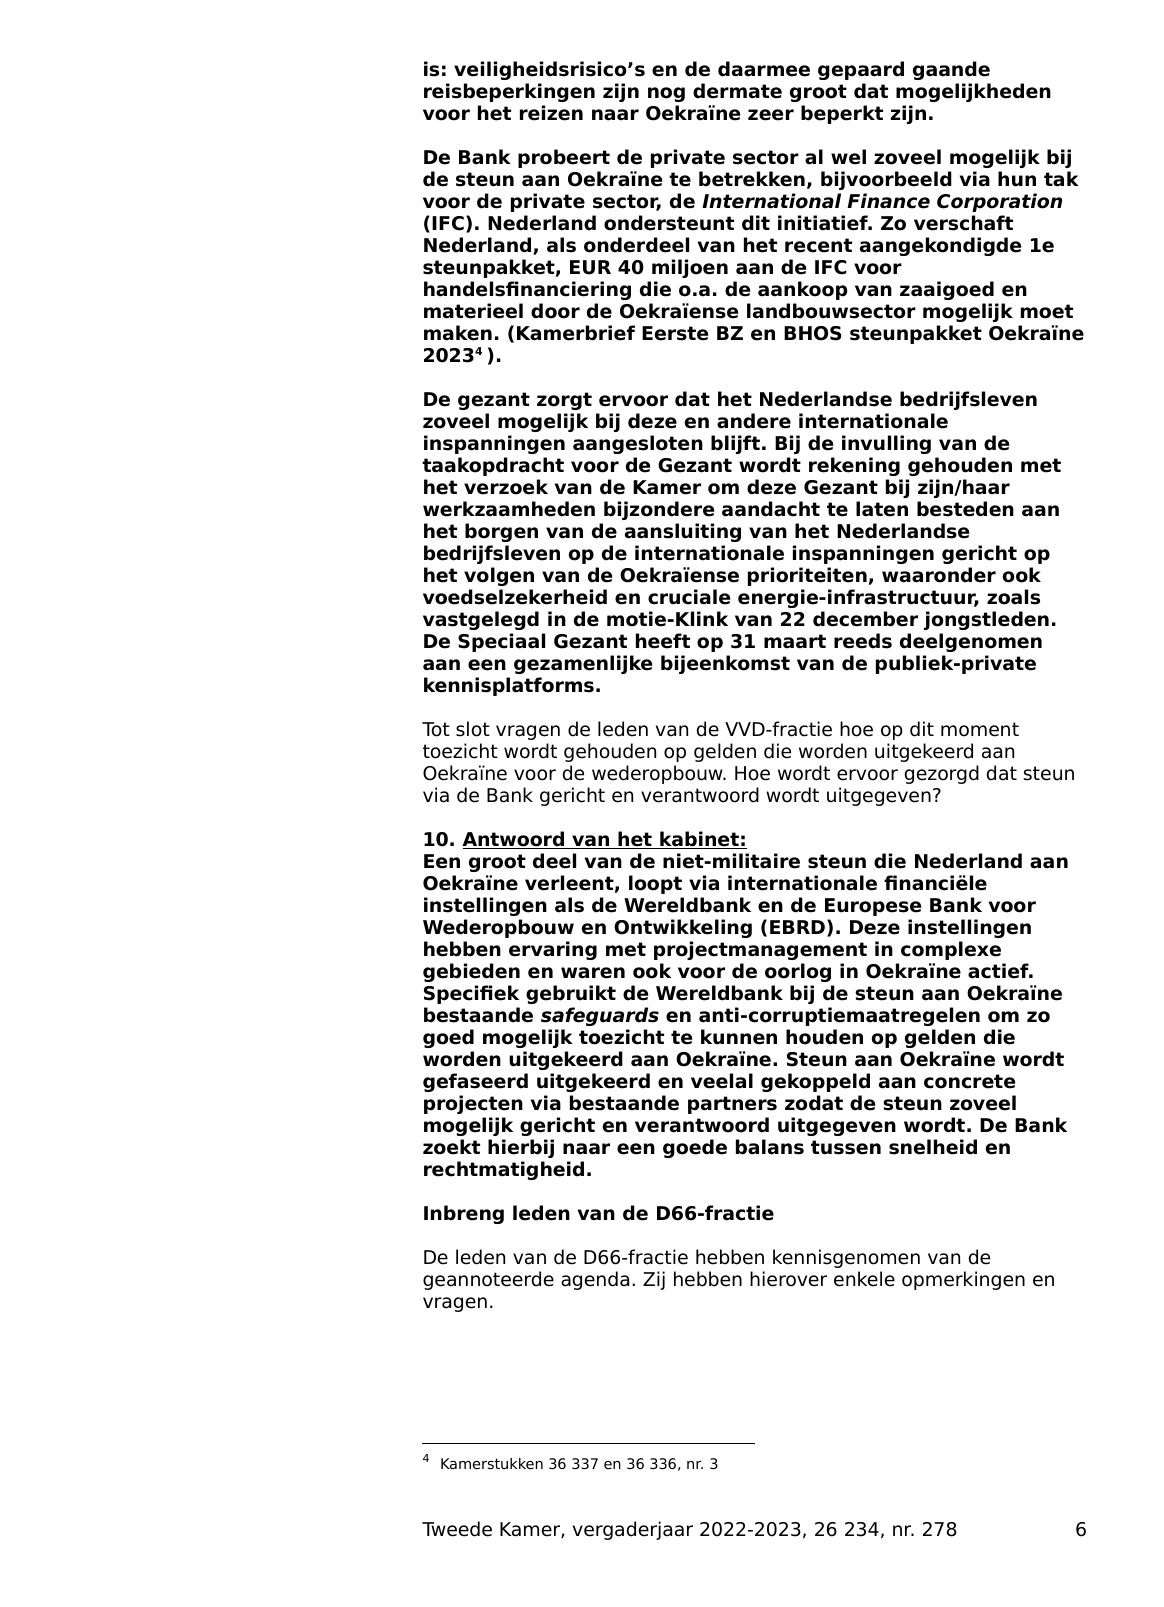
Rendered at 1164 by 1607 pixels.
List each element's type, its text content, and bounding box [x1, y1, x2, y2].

text Tot slot vragen de leden van de VVD-fractie hoe op dit moment toezicht wordt gehouden op gelden die worden uitgekeerd aan Oekraïne voor de wederopbouw. Hoe wordt ervoor gezorgd dat steun via de Bank gericht en verantwoord wordt uitgegeven? [422, 719, 1087, 807]
text Kamerstukken 36 337 en 36 336, nr. 3 [422, 1452, 1087, 1474]
text De Bank probeert de private sector al wel zoveel mogelijk bij de steun aan Oekraïne te betrekken, bijvoorbeeld via hun tak voor de private sector, de International Finance Corporation (IFC). Nederland ondersteunt dit initiatief. Zo verschaft Nederland, als onderdeel van het recent aangekondigde 1e steunpakket, EUR 40 miljoen aan de IFC voor handelsfinanciering die o.a. de aankoop van zaaigoed en materieel door de Oekraïense landbouwsector mogelijk moet maken. (Kamerbrief Eerste BZ en BHOS steunpakket Oekraïne 2023). [422, 147, 1087, 367]
text De leden van de D66-fractie hebben kennisgenomen van de geannoteerde agenda. Zij hebben hierover enkele opmerkingen en vragen. [422, 1247, 1087, 1313]
text is: veiligheidsrisico’s en de daarmee gepaard gaande reisbeperkingen zijn nog dermate groot dat mogelijkheden voor het reizen naar Oekraïne zeer beperkt zijn. [422, 59, 1087, 125]
text 10. Antwoord van het kabinet: [422, 829, 1087, 851]
subtitle Inbreng leden van de D66-fractie [422, 1203, 1087, 1225]
text De gezant zorgt ervoor dat het Nederlandse bedrijfsleven zoveel mogelijk bij deze en andere internationale inspanningen aangesloten blijft. Bij de invulling van de taakopdracht voor de Gezant wordt rekening gehouden met het verzoek van de Kamer om deze Gezant bij zijn/haar werkzaamheden bijzondere aandacht te laten besteden aan het borgen van de aansluiting van het Nederlandse bedrijfsleven op de internationale inspanningen gericht op het volgen van de Oekraïense prioriteiten, waaronder ook voedselzekerheid en cruciale energie-infrastructuur, zoals vastgelegd in de motie-Klink van 22 december jongstleden. De Speciaal Gezant heeft op 31 maart reeds deelgenomen aan een gezamenlijke bijeenkomst van de publiek-private kennisplatforms. [422, 389, 1087, 697]
text Een groot deel van de niet-militaire steun die Nederland aan Oekraïne verleent, loopt via internationale financiële instellingen als de Wereldbank en de Europese Bank voor Wederopbouw en Ontwikkeling (EBRD). Deze instellingen hebben ervaring met projectmanagement in complexe gebieden en waren ook voor de oorlog in Oekraïne actief. Specifiek gebruikt de Wereldbank bij de steun aan Oekraïne bestaande safeguards en anti-corruptiemaatregelen om zo goed mogelijk toezicht te kunnen houden op gelden die worden uitgekeerd aan Oekraïne. Steun aan Oekraïne wordt gefaseerd uitgekeerd en veelal gekoppeld aan concrete projecten via bestaande partners zodat de steun zoveel mogelijk gericht en verantwoord uitgegeven wordt. De Bank zoekt hierbij naar een goede balans tussen snelheid en rechtmatigheid. [422, 851, 1087, 1181]
